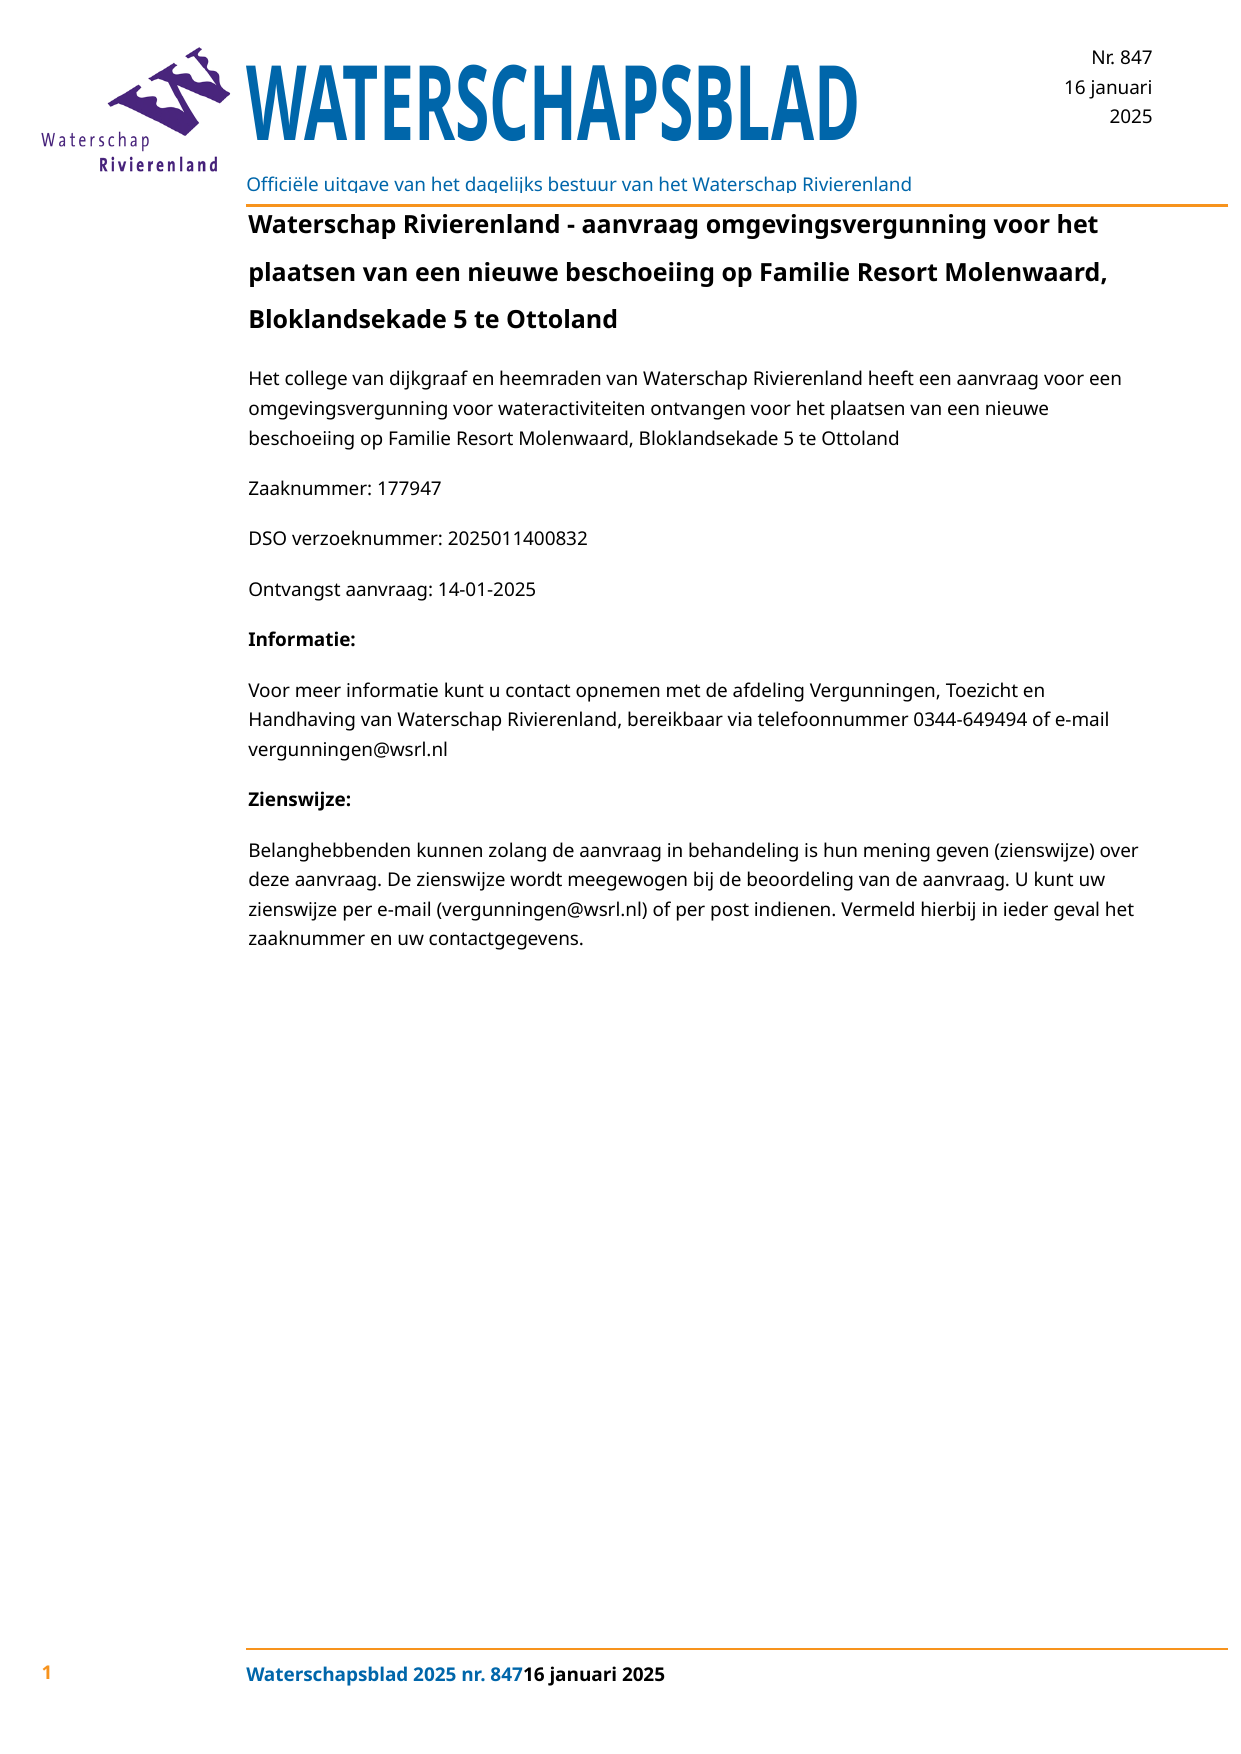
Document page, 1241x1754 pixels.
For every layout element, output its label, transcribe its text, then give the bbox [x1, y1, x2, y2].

text DSO verzoeknummer: 2025011400832 [248, 526, 1152, 551]
text Voor meer informatie kunt u contact opnemen met de afdeling Vergunningen, Toezicht en Handhaving van Waterschap Rivierenland, bereikbaar via telefoonnummer 0344-649494 of e-mail vergunningen@wsrl.nl [248, 677, 1152, 762]
picture [41, 47, 231, 172]
text Zienswijze: [248, 786, 1152, 812]
text Informatie: [248, 626, 1152, 652]
text Waterschap Rivierenland - aanvraag omgevingsvergunning voor het plaatsen van een nieuwe beschoeiing op Familie Resort Molenwaard, Bloklandsekade 5 te Ottoland [248, 207, 1152, 336]
text Zaaknummer: 177947 [248, 475, 1152, 501]
text Het college van dijkgraaf en heemraden van Waterschap Rivierenland heeft een aanvraag voor een omgevingsvergunning voor wateractiviteiten ontvangen voor het plaatsen van een nieuwe beschoeiing op Familie Resort Molenwaard, Bloklandsekade 5 te Ottoland [248, 366, 1152, 450]
text Ontvangst aanvraag: 14-01-2025 [248, 576, 1152, 602]
text Belanghebbenden kunnen zolang de aanvraag in behandeling is hun mening geven (zienswijze) over deze aanvraag. De zienswijze wordt meegewogen bij de beoordeling van de aanvraag. U kunt uw zienswijze per e-mail (vergunningen@wsrl.nl) of per post indienen. Vermeld hierbij in ieder geval het zaaknummer en uw contactgegevens. [248, 837, 1152, 951]
